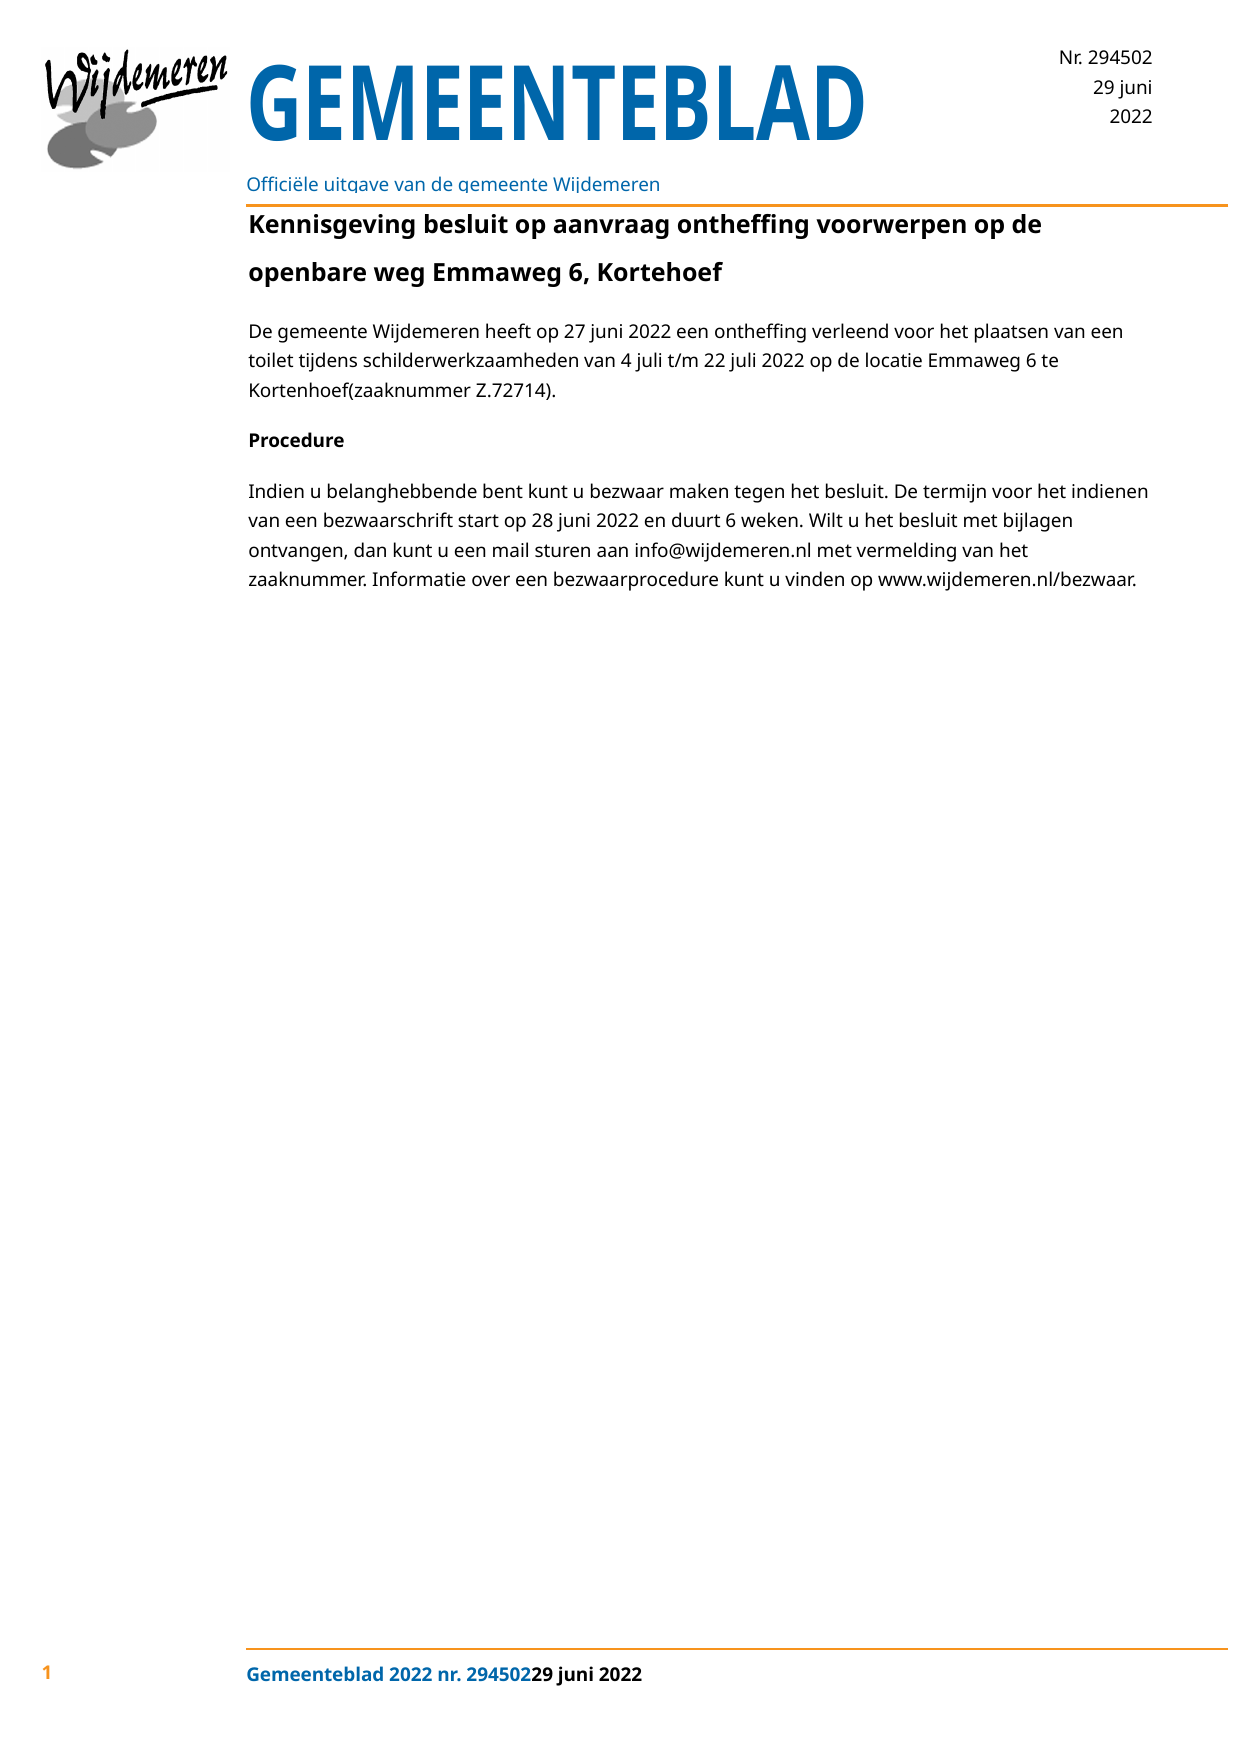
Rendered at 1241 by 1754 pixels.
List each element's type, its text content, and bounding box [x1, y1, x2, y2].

text Kennisgeving besluit op aanvraag ontheffing voorwerpen op de openbare weg Emmaweg 6, Kortehoef [248, 207, 1152, 288]
text De gemeente Wijdemeren heeft op 27 juni 2022 een ontheffing verleend voor het plaatsen van een toilet tijdens schilderwerkzaamheden van 4 juli t/m 22 juli 2022 op de locatie Emmaweg 6 te Kortenhoef(zaaknummer Z.72714). [248, 318, 1152, 403]
text Procedure [248, 427, 1152, 453]
picture [41, 47, 231, 172]
text Indien u belanghebbende bent kunt u bezwaar maken tegen het besluit. De termijn voor het indienen van een bezwaarschrift start op 28 juni 2022 en duurt 6 weken. Wilt u het besluit met bijlagen ontvangen, dan kunt u een mail sturen aan info@wijdemeren.nl met vermelding van het zaaknummer. Informatie over een bezwaarprocedure kunt u vinden op www.wijdemeren.nl/bezwaar. [248, 478, 1152, 592]
